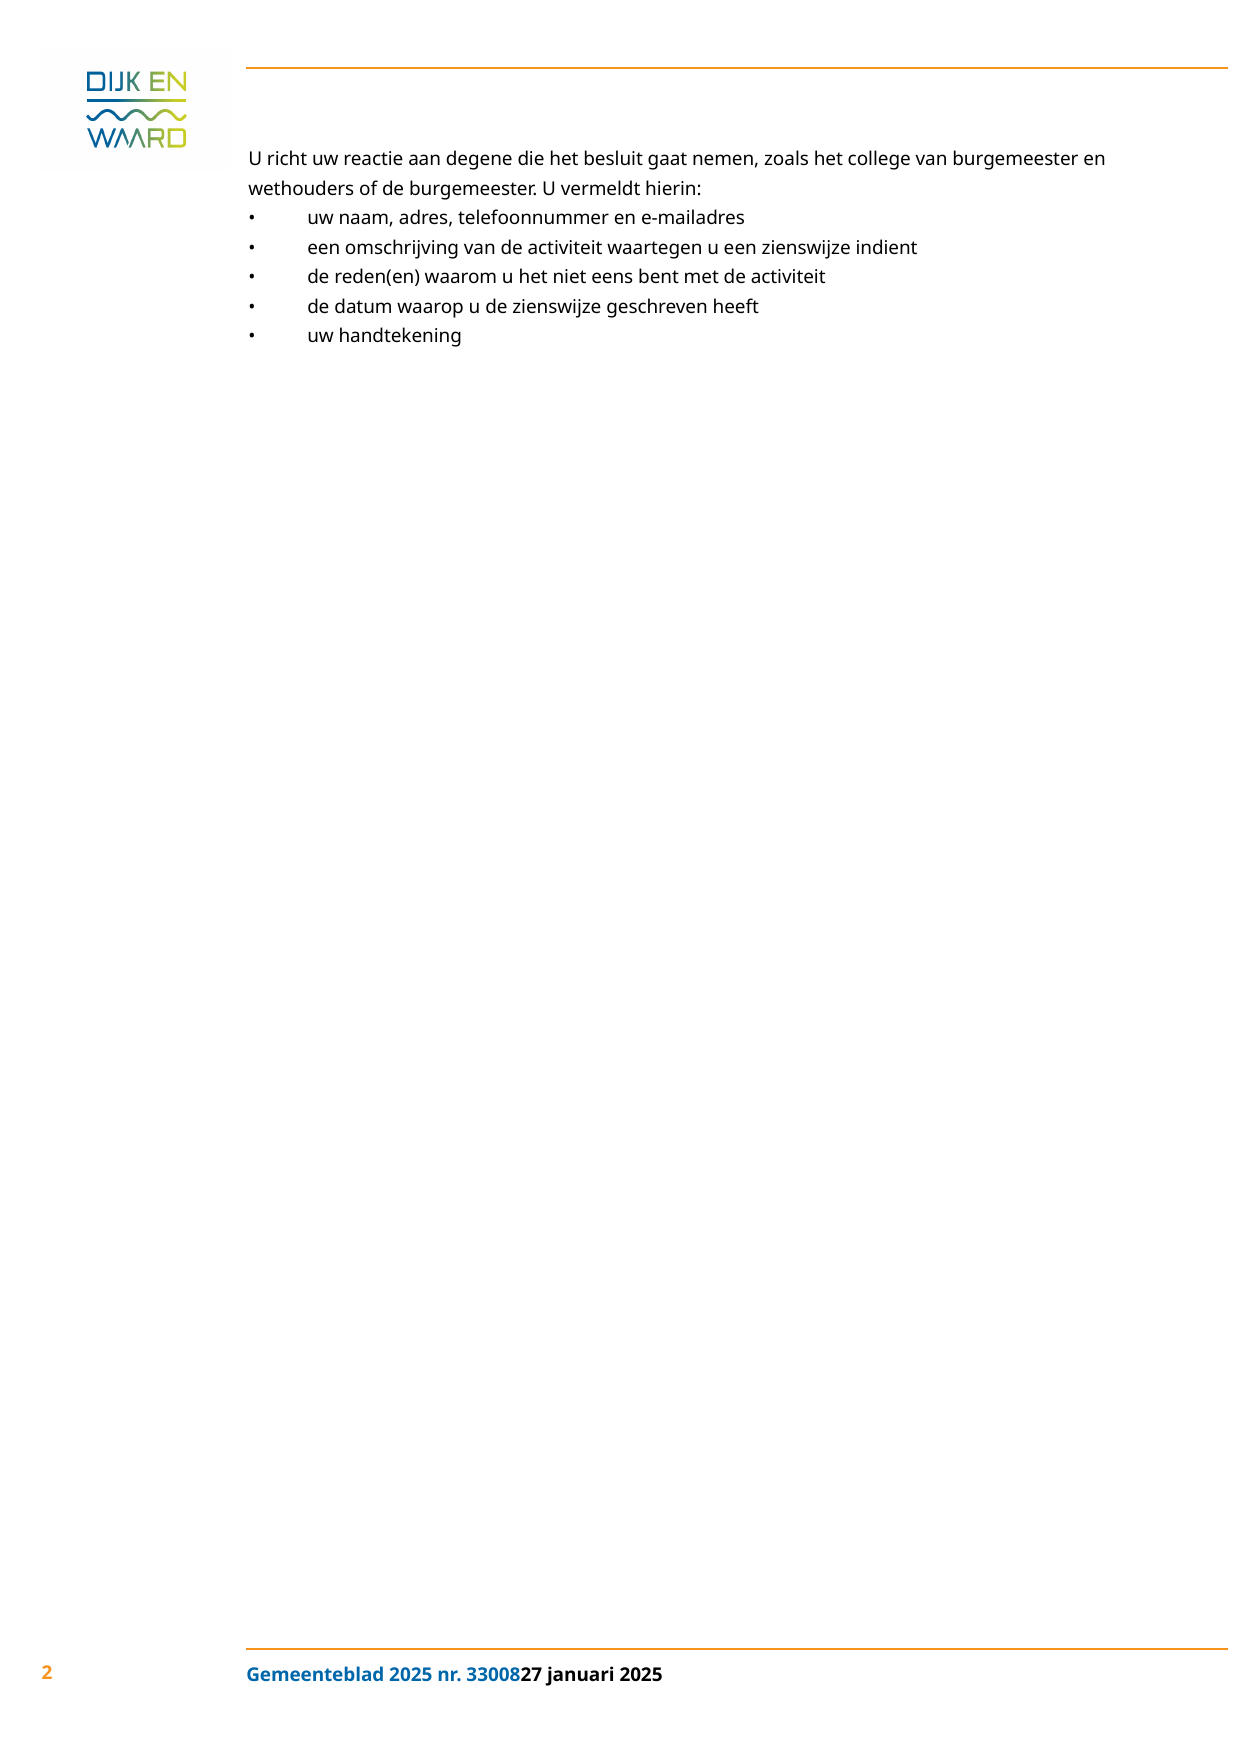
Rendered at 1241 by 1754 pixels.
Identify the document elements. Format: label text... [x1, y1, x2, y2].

text U richt uw reactie aan degene die het besluit gaat nemen, zoals het college van burgemeester en wethouders of de burgemeester. U vermeldt hierin: [248, 145, 1152, 201]
list uw naam, adres, telefoonnummer en e-mailadres [248, 204, 1152, 230]
list een omschrijving van de activiteit waartegen u een zienswijze indient [248, 234, 1152, 260]
picture [41, 47, 231, 172]
list uw handtekening [248, 323, 1152, 348]
list de datum waarop u de zienswijze geschreven heeft [248, 293, 1152, 319]
list de reden(en) waarom u het niet eens bent met de activiteit [248, 263, 1152, 289]
